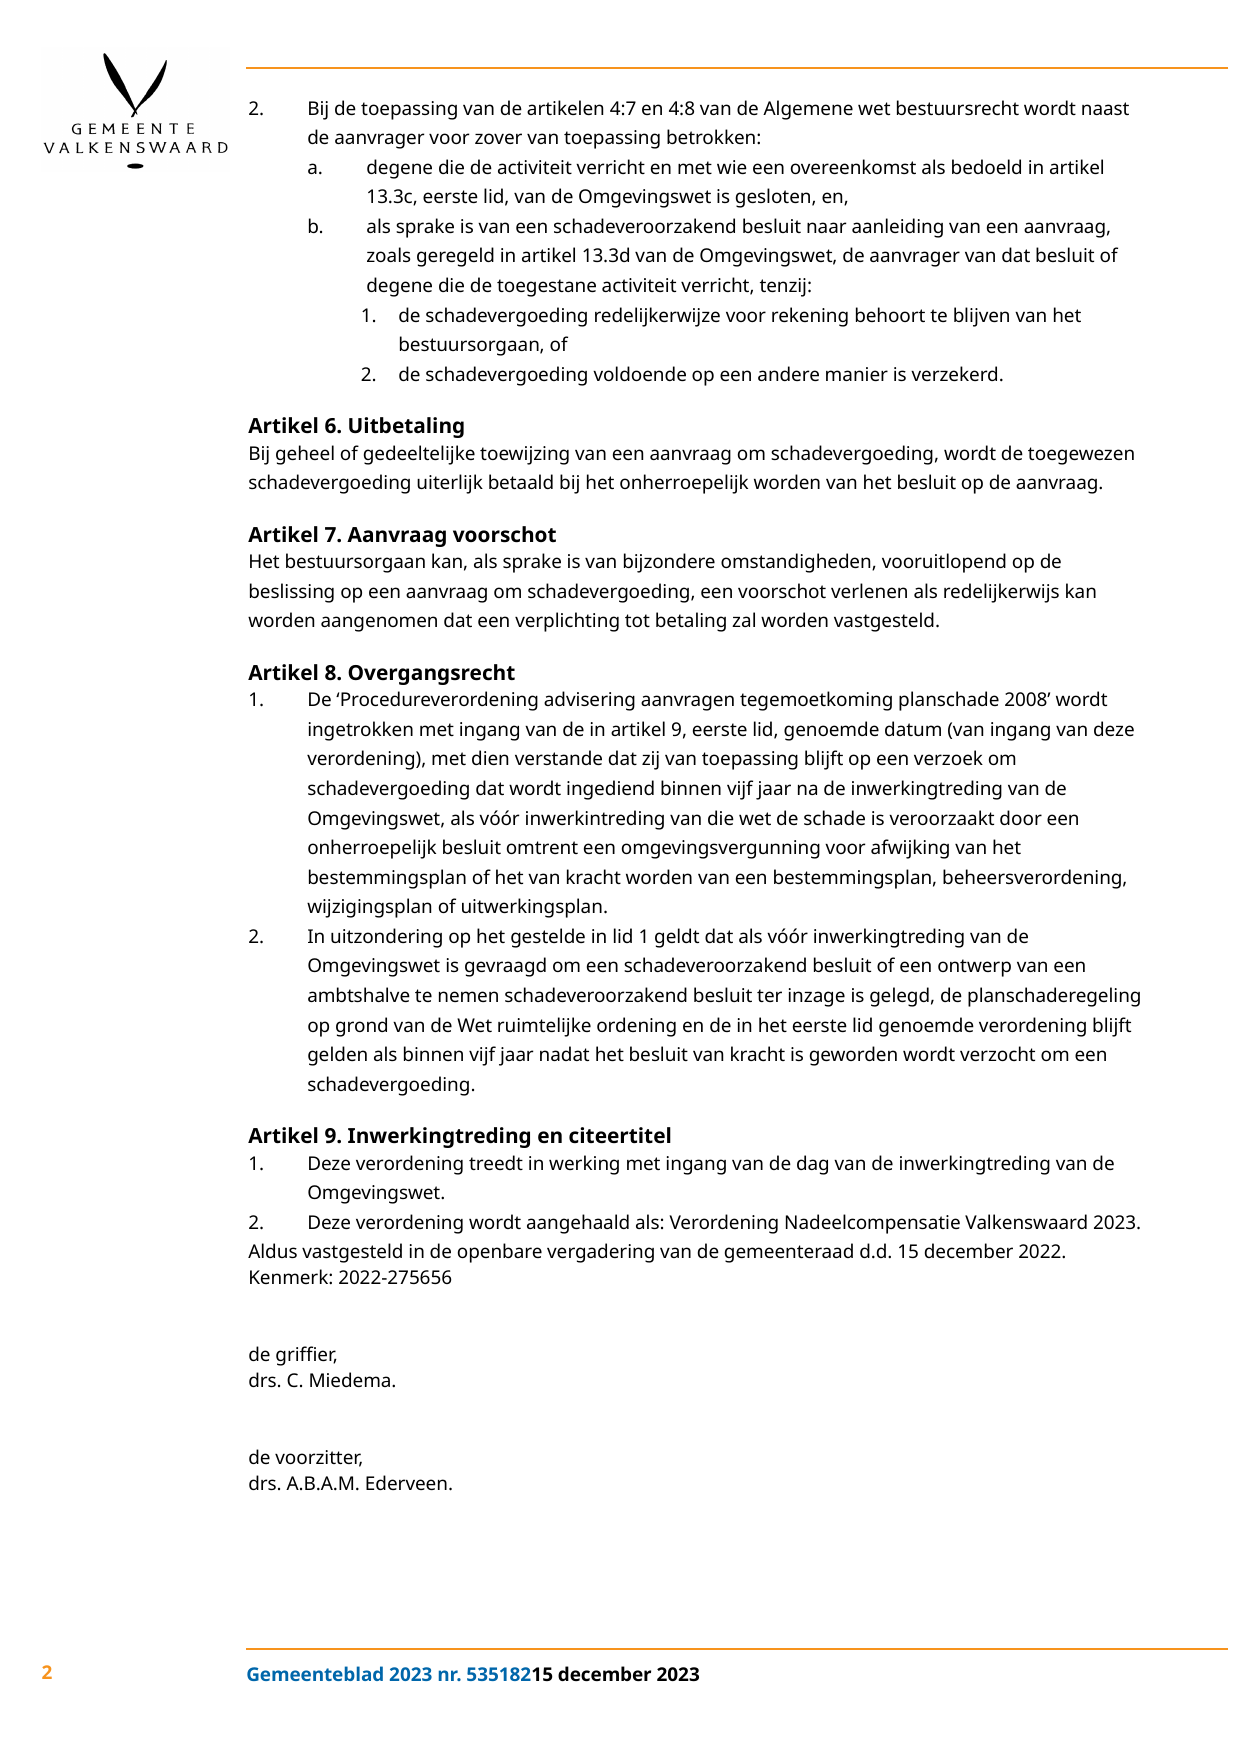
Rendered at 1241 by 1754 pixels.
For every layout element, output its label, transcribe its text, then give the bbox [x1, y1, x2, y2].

text Bij geheel of gedeeltelijke toewijzing van een aanvraag om schadevergoeding, wordt de toegewezen schadevergoeding uiterlijk betaald bij het onherroepelijk worden van het besluit op de aanvraag. [248, 440, 1152, 495]
text drs. A.B.A.M. Ederveen. [248, 1470, 1152, 1496]
list Deze verordening treedt in werking met ingang van de dag van de inwerkingtreding van de Omgevingswet. [248, 1150, 1152, 1205]
text Aldus vastgesteld in de openbare vergadering van de gemeenteraad d.d. 15 december 2022. [248, 1238, 1152, 1264]
picture [41, 47, 231, 172]
text drs. C. Miedema. [248, 1367, 1152, 1393]
text Artikel 6. Uitbetaling [248, 411, 1152, 440]
list Deze verordening wordt aangehaald als: Verordening Nadeelcompensatie Valkenswaard 2023. [248, 1209, 1152, 1235]
list In uitzondering op het gestelde in lid 1 geldt dat als vóór inwerkingtreding van de Omgevingswet is gevraagd om een schadeveroorzakend besluit of een ontwerp van een ambtshalve te nemen schadeveroorzakend besluit ter inzage is gelegd, de planschaderegeling op grond van de Wet ruimtelijke ordening en de in het eerste lid genoemde verordening blijft gelden als binnen vijf jaar nadat het besluit van kracht is geworden wordt verzocht om een schadevergoeding. [248, 923, 1152, 1097]
list de schadevergoeding redelijkerwijze voor rekening behoort te blijven van het bestuursorgaan, of [361, 302, 1152, 357]
text Artikel 7. Aanvraag voorschot [248, 520, 1152, 548]
list degene die de activiteit verricht en met wie een overeenkomst als bedoeld in artikel 13.3c, eerste lid, van de Omgevingswet is gesloten, en, [307, 154, 1152, 209]
text Het bestuursorgaan kan, als sprake is van bijzondere omstandigheden, vooruitlopend op de beslissing op een aanvraag om schadevergoeding, een voorschot verlenen als redelijkerwijs kan worden aangenomen dat een verplichting tot betaling zal worden vastgesteld. [248, 548, 1152, 633]
text de voorzitter, [248, 1444, 1152, 1470]
list De ‘Procedureverordening advisering aanvragen tegemoetkoming planschade 2008’ wordt ingetrokken met ingang van de in artikel 9, eerste lid, genoemde datum (van ingang van deze verordening), met dien verstande dat zij van toepassing blijft op een verzoek om schadevergoeding dat wordt ingediend binnen vijf jaar na de inwerkingtreding van de Omgevingswet, als vóór inwerkintreding van die wet de schade is veroorzaakt door een onherroepelijk besluit omtrent een omgevingsvergunning voor afwijking van het bestemmingsplan of het van kracht worden van een bestemmingsplan, beheersverordening, wijzigingsplan of uitwerkingsplan. [248, 686, 1152, 919]
text Kenmerk: 2022-275656 [248, 1264, 1152, 1290]
list als sprake is van een schadeveroorzakend besluit naar aanleiding van een aanvraag, zoals geregeld in artikel 13.3d van de Omgevingswet, de aanvrager van dat besluit of degene die de toegestane activiteit verricht, tenzij: [307, 213, 1152, 298]
text Artikel 8. Overgangsrecht [248, 658, 1152, 686]
list de schadevergoeding voldoende op een andere manier is verzekerd. [361, 361, 1152, 387]
list Bij de toepassing van de artikelen 4:7 en 4:8 van de Algemene wet bestuursrecht wordt naast de aanvrager voor zover van toepassing betrokken: [248, 95, 1152, 150]
text de griffier, [248, 1341, 1152, 1367]
text Artikel 9. Inwerkingtreding en citeertitel [248, 1121, 1152, 1150]
